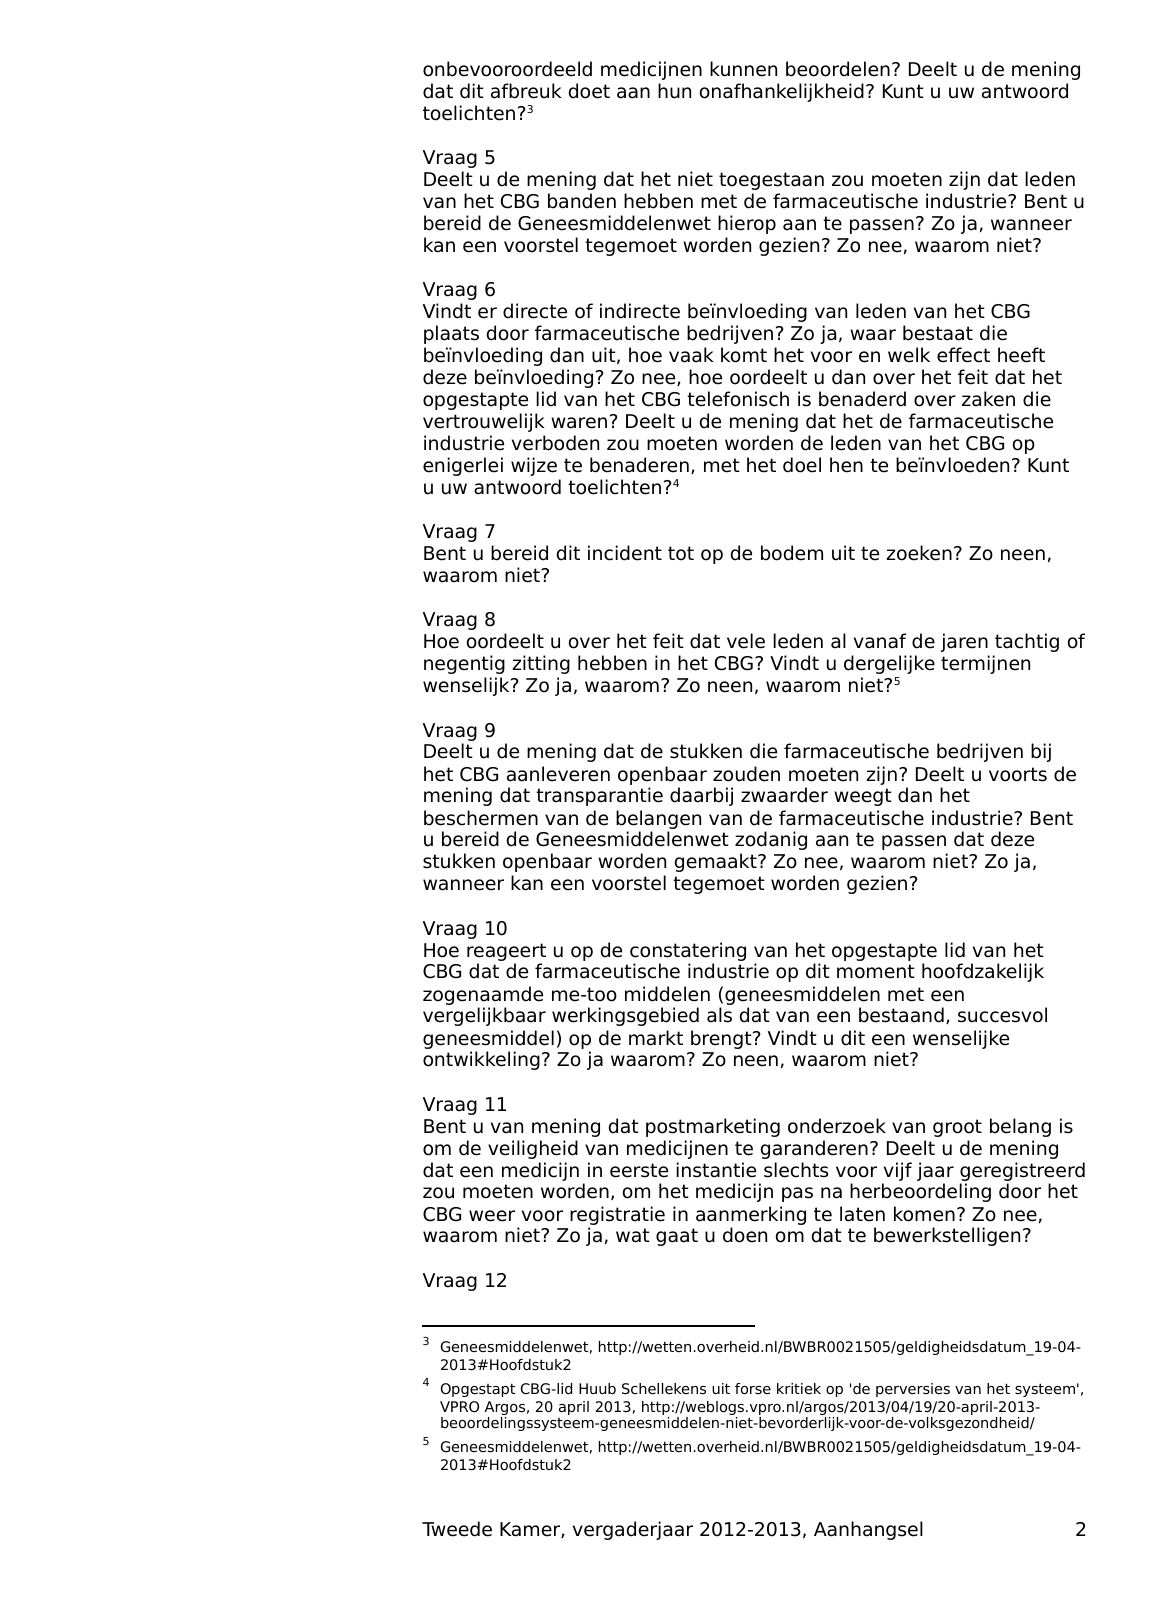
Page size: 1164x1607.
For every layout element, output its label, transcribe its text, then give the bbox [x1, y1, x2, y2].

text Vindt er directe of indirecte beïnvloeding van leden van het CBG plaats door farmaceutische bedrijven? Zo ja, waar bestaat die beïnvloeding dan uit, hoe vaak komt het voor en welk effect heeft deze beïnvloeding? Zo nee, hoe oordeelt u dan over het feit dat het opgestapte lid van het CBG telefonisch is benaderd over zaken die vertrouwelijk waren? Deelt u de mening dat het de farmaceutische industrie verboden zou moeten worden de leden van het CBG op enigerlei wijze te benaderen, met het doel hen te beïnvloeden? Kunt u uw antwoord toelichten? [422, 301, 1087, 499]
text Bent u bereid dit incident tot op de bodem uit te zoeken? Zo neen, waarom niet? [422, 543, 1087, 587]
text Vraag 11 [422, 1093, 1087, 1116]
text Hoe reageert u op de constatering van het opgestapte lid van het CBG dat de farmaceutische industrie op dit moment hoofdzakelijk zogenaamde me-too middelen (geneesmiddelen met een vergelijkbaar werkingsgebied als dat van een bestaand, succesvol geneesmiddel) op de markt brengt? Vindt u dit een wenselijke ontwikkeling? Zo ja waarom? Zo neen, waarom niet? [422, 939, 1087, 1071]
text Vraag 6 [422, 279, 1087, 301]
text Vraag 7 [422, 521, 1087, 543]
text Bent u van mening dat postmarketing onderzoek van groot belang is om de veiligheid van medicijnen te garanderen? Deelt u de mening dat een medicijn in eerste instantie slechts voor vijf jaar geregistreerd zou moeten worden, om het medicijn pas na herbeoordeling door het CBG weer voor registratie in aanmerking te laten komen? Zo nee, waarom niet? Zo ja, wat gaat u doen om dat te bewerkstelligen? [422, 1116, 1087, 1247]
text Vraag 12 [422, 1269, 1087, 1292]
text Geneesmiddelenwet, http://wetten.overheid.nl/BWBR0021505/geldigheidsdatum_19-04-2013#Hoofdstuk2 [422, 1335, 1087, 1374]
text Deelt u de mening dat het niet toegestaan zou moeten zijn dat leden van het CBG banden hebben met de farmaceutische industrie? Bent u bereid de Geneesmiddelenwet hierop aan te passen? Zo ja, wanneer kan een voorstel tegemoet worden gezien? Zo nee, waarom niet? [422, 169, 1087, 257]
text Opgestapt CBG-lid Huub Schellekens uit forse kritiek op 'de perversies van het systeem', VPRO Argos, 20 april 2013, http://weblogs.vpro.nl/argos/2013/04/19/20-april-2013-beoordelingssysteem-geneesmiddelen-niet-bevorderlijk-voor-de-volksgezondheid/ [422, 1377, 1087, 1432]
text Geneesmiddelenwet, http://wetten.overheid.nl/BWBR0021505/geldigheidsdatum_19-04-2013#Hoofdstuk2 [422, 1435, 1087, 1474]
text Vraag 5 [422, 147, 1087, 169]
text onbevooroordeeld medicijnen kunnen beoordelen? Deelt u de mening dat dit afbreuk doet aan hun onafhankelijkheid? Kunt u uw antwoord toelichten? [422, 59, 1087, 125]
text Deelt u de mening dat de stukken die farmaceutische bedrijven bij het CBG aanleveren openbaar zouden moeten zijn? Deelt u voorts de mening dat transparantie daarbij zwaarder weegt dan het beschermen van de belangen van de farmaceutische industrie? Bent u bereid de Geneesmiddelenwet zodanig aan te passen dat deze stukken openbaar worden gemaakt? Zo nee, waarom niet? Zo ja, wanneer kan een voorstel tegemoet worden gezien? [422, 741, 1087, 895]
text Hoe oordeelt u over het feit dat vele leden al vanaf de jaren tachtig of negentig zitting hebben in het CBG? Vindt u dergelijke termijnen wenselijk? Zo ja, waarom? Zo neen, waarom niet? [422, 631, 1087, 697]
text Vraag 10 [422, 917, 1087, 939]
text Vraag 9 [422, 719, 1087, 741]
text Vraag 8 [422, 609, 1087, 631]
